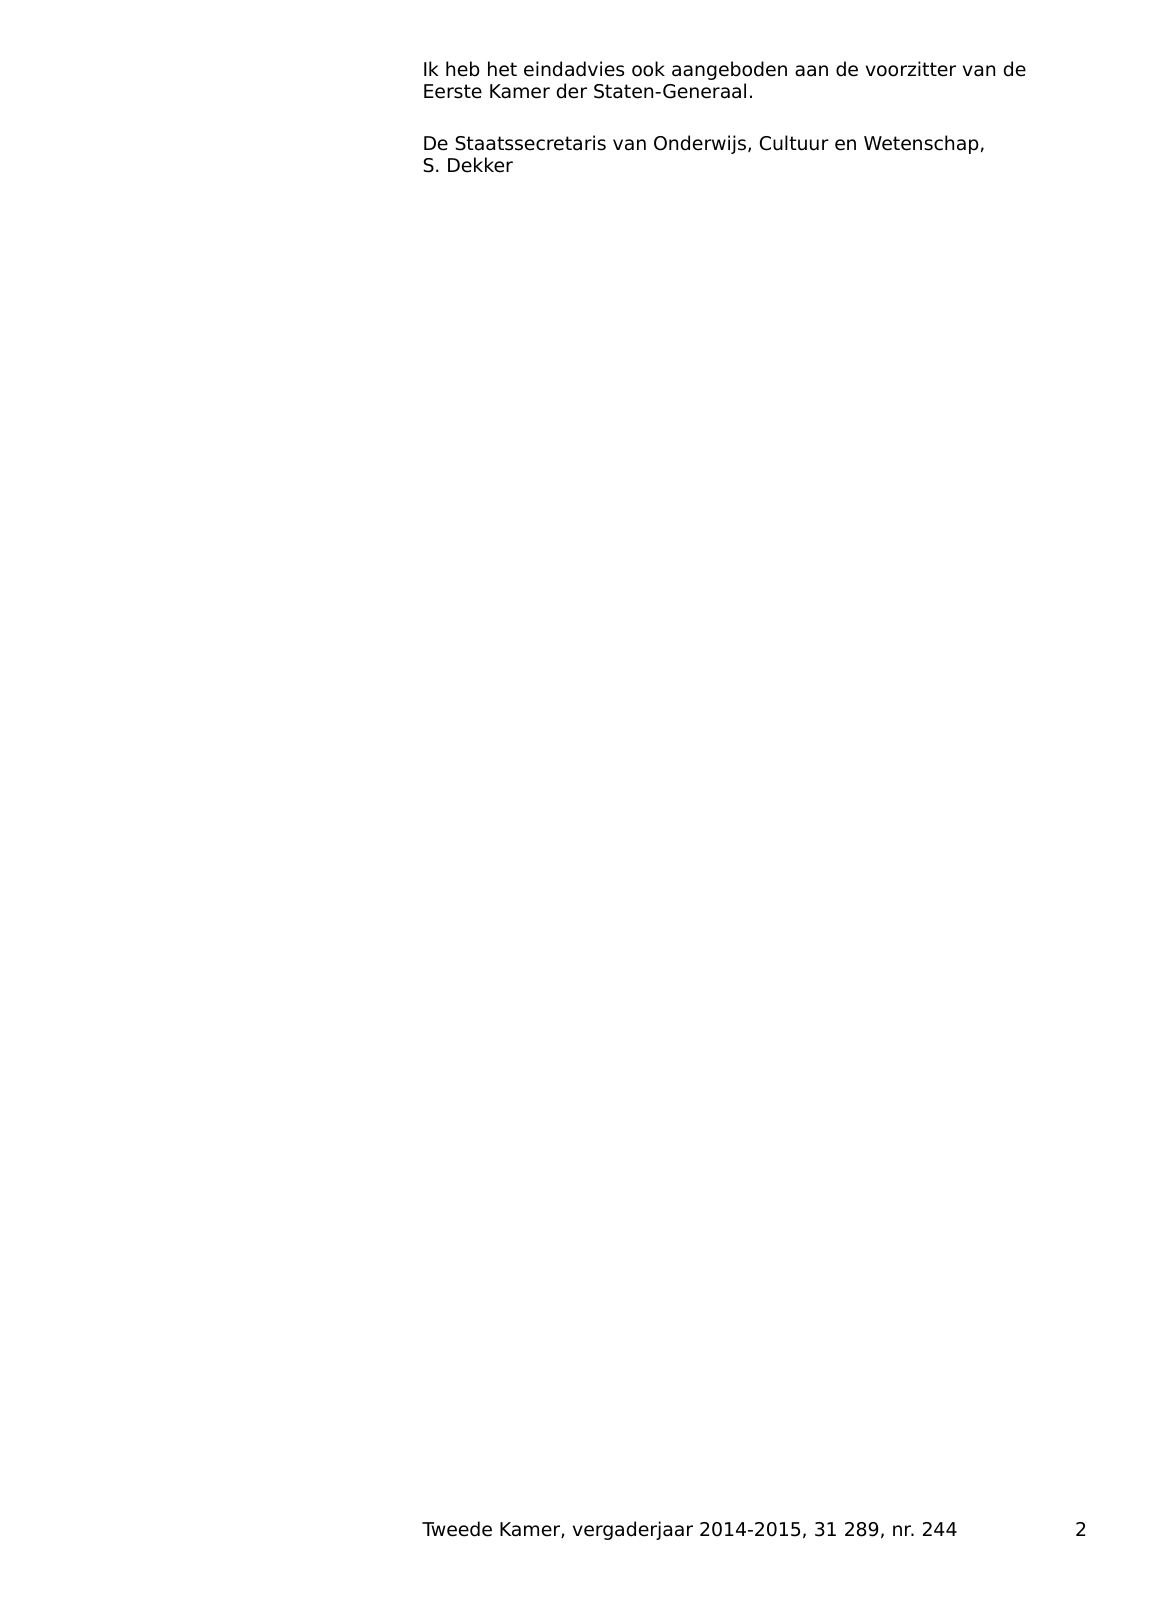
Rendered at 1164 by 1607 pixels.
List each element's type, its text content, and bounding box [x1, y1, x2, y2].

text Ik heb het eindadvies ook aangeboden aan de voorzitter van de Eerste Kamer der Staten-Generaal. [422, 59, 1087, 103]
text De Staatssecretaris van Onderwijs, Cultuur en Wetenschap, S. Dekker [422, 133, 1087, 177]
